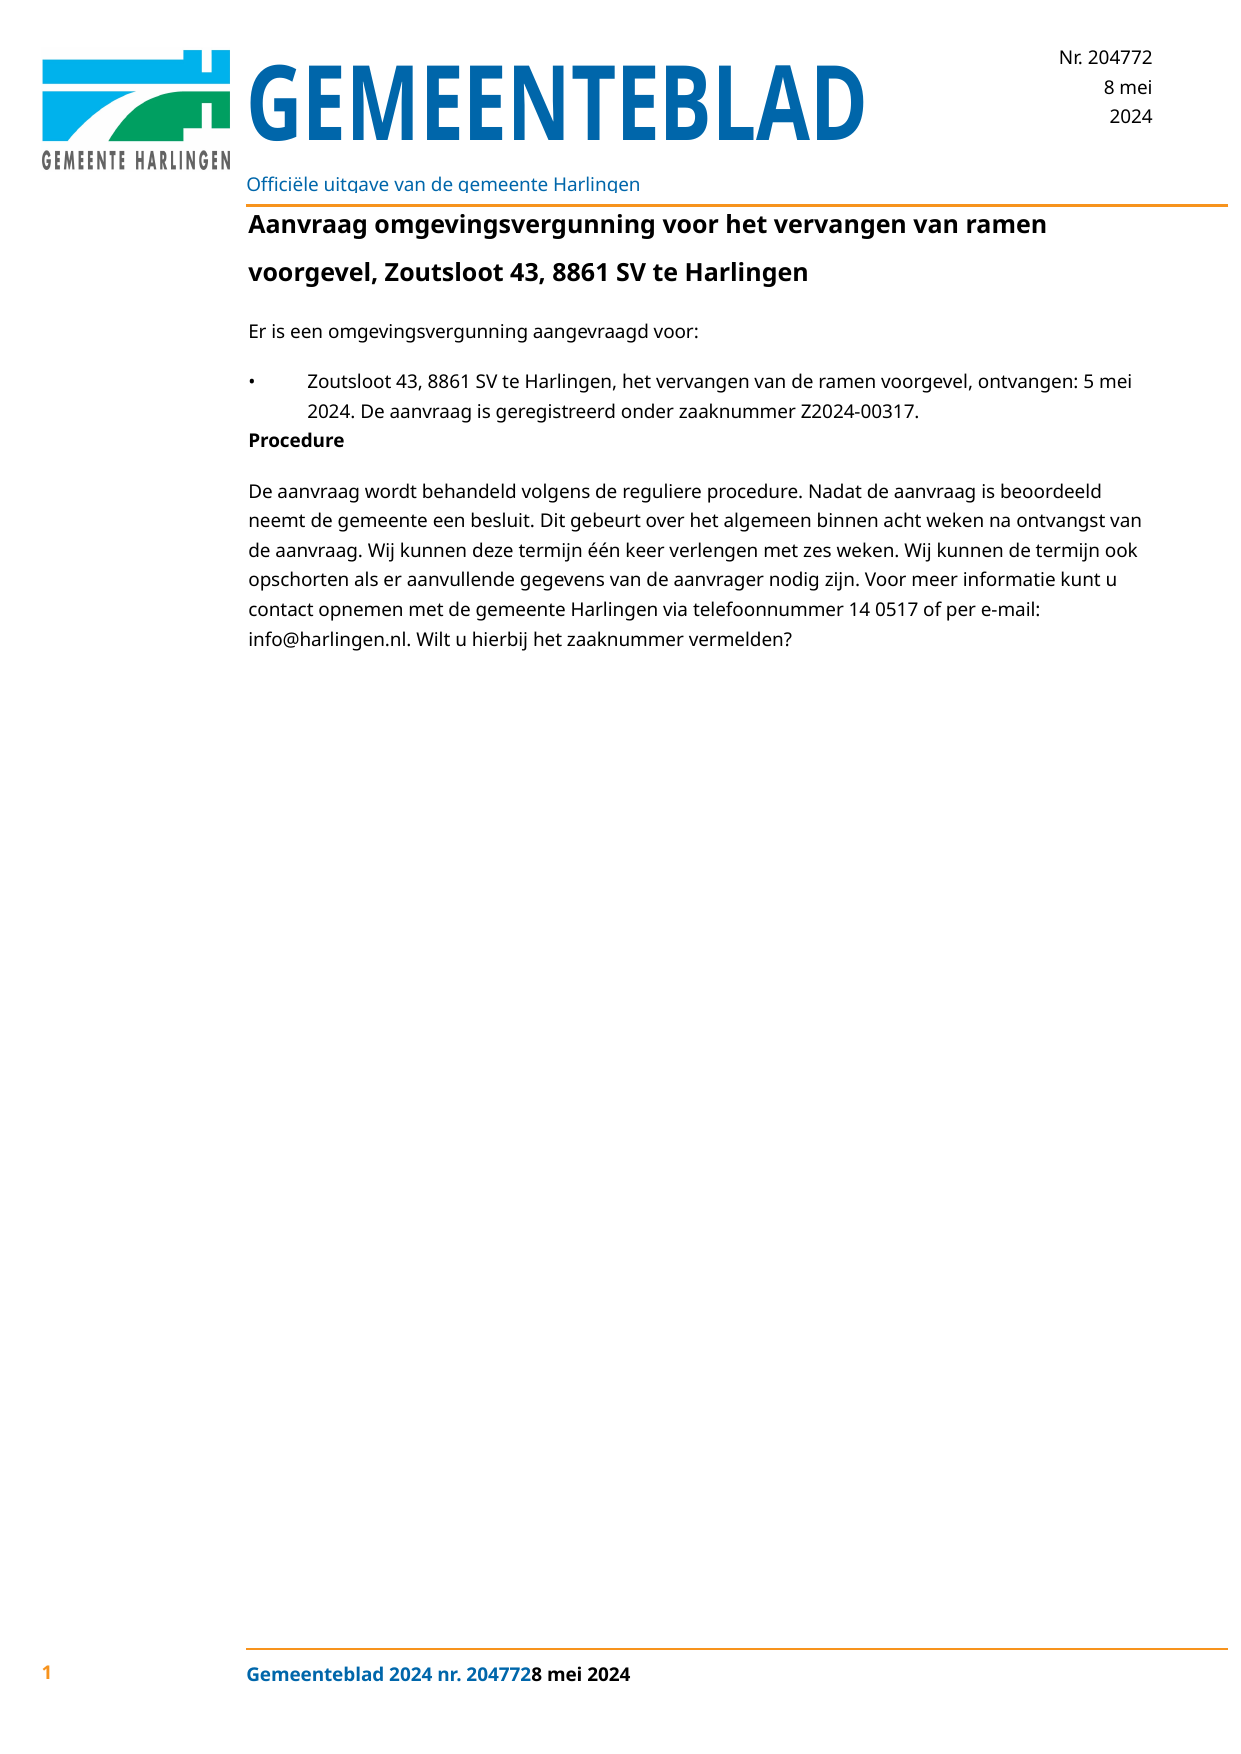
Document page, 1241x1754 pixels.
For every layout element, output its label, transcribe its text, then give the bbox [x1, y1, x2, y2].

list Zoutsloot 43, 8861 SV te Harlingen, het vervangen van de ramen voorgevel, ontvangen: 5 mei 2024. De aanvraag is geregistreerd onder zaaknummer Z2024-00317. [248, 368, 1152, 424]
text De aanvraag wordt behandeld volgens de reguliere procedure. Nadat de aanvraag is beoordeeld neemt de gemeente een besluit. Dit gebeurt over het algemeen binnen acht weken na ontvangst van de aanvraag. Wij kunnen deze termijn één keer verlengen met zes weken. Wij kunnen de termijn ook opschorten als er aanvullende gegevens van de aanvrager nodig zijn. Voor meer informatie kunt u contact opnemen met de gemeente Harlingen via telefoonnummer 14 0517 of per e-mail: info@harlingen.nl. Wilt u hierbij het zaaknummer vermelden? [248, 478, 1152, 652]
text Er is een omgevingsvergunning aangevraagd voor: [248, 318, 1152, 344]
text Aanvraag omgevingsvergunning voor het vervangen van ramen voorgevel, Zoutsloot 43, 8861 SV te Harlingen [248, 207, 1152, 288]
picture [41, 47, 231, 172]
text Procedure [248, 427, 1152, 453]
